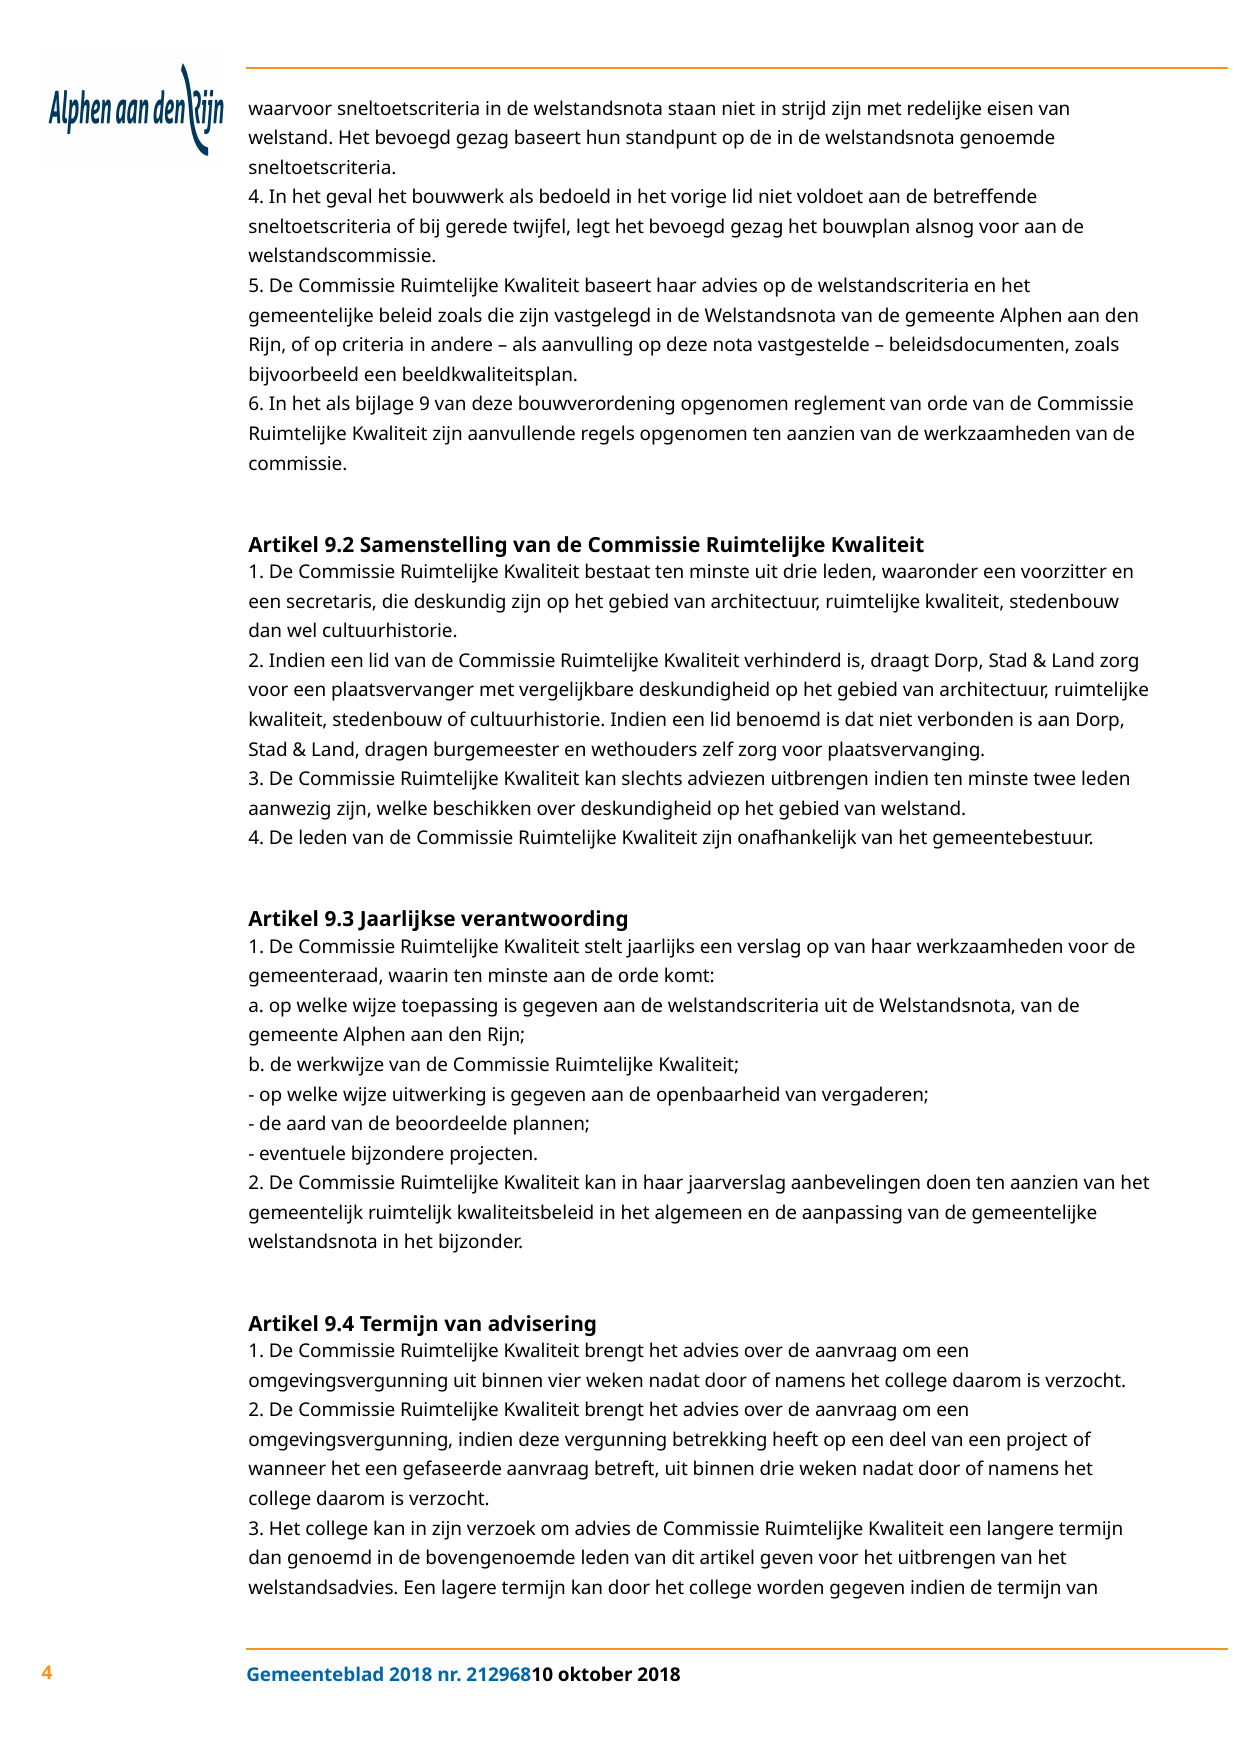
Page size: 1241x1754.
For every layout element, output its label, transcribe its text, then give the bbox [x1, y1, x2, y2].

text 3. Het college kan in zijn verzoek om advies de Commissie Ruimtelijke Kwaliteit een langere termijn dan genoemd in de bovengenoemde leden van dit artikel geven voor het uitbrengen van het welstandsadvies. Een lagere termijn kan door het college worden gegeven indien de termijn van [248, 1515, 1152, 1599]
text 2. De Commissie Ruimtelijke Kwaliteit brengt het advies over de aanvraag om een omgevingsvergunning, indien deze vergunning betrekking heeft op een deel van een project of wanneer het een gefaseerde aanvraag betreft, uit binnen drie weken nadat door of namens het college daarom is verzocht. [248, 1396, 1152, 1511]
text 5. De Commissie Ruimtelijke Kwaliteit baseert haar advies op de welstandscriteria en het gemeentelijke beleid zoals die zijn vastgelegd in de Welstandsnota van de gemeente Alphen aan den Rijn, of op criteria in andere – als aanvulling op deze nota vastgestelde – beleidsdocumenten, zoals bijvoorbeeld een beeldkwaliteitsplan. [248, 272, 1152, 387]
text 4. In het geval het bouwwerk als bedoeld in het vorige lid niet voldoet aan de betreffende sneltoetscriteria of bij gerede twijfel, legt het bevoegd gezag het bouwplan alsnog voor aan de welstandscommissie. [248, 183, 1152, 268]
text Artikel 9.3 Jaarlijkse verantwoording [248, 904, 1152, 933]
text 2. De Commissie Ruimtelijke Kwaliteit kan in haar jaarverslag aanbevelingen doen ten aanzien van het gemeentelijk ruimtelijk kwaliteitsbeleid in het algemeen en de aanpassing van de gemeentelijke welstandsnota in het bijzonder. [248, 1169, 1152, 1254]
text - op welke wijze uitwerking is gegeven aan de openbaarheid van vergaderen; [248, 1081, 1152, 1107]
text 6. In het als bijlage 9 van deze bouwverordening opgenomen reglement van orde van de Commissie Ruimtelijke Kwaliteit zijn aanvullende regels opgenomen ten aanzien van de werkzaamheden van de commissie. [248, 391, 1152, 476]
text - eventuele bijzondere projecten. [248, 1140, 1152, 1166]
text 2. Indien een lid van de Commissie Ruimtelijke Kwaliteit verhinderd is, draagt Dorp, Stad & Land zorg voor een plaatsvervanger met vergelijkbare deskundigheid op het gebied van architectuur, ruimtelijke kwaliteit, stedenbouw of cultuurhistorie. Indien een lid benoemd is dat niet verbonden is aan Dorp, Stad & Land, dragen burgemeester en wethouders zelf zorg voor plaatsvervanging. [248, 647, 1152, 761]
text waarvoor sneltoetscriteria in de welstandsnota staan niet in strijd zijn met redelijke eisen van welstand. Het bevoegd gezag baseert hun standpunt op de in de welstandsnota genoemde sneltoetscriteria. [248, 95, 1152, 180]
text b. de werkwijze van de Commissie Ruimtelijke Kwaliteit; [248, 1051, 1152, 1077]
picture [41, 47, 231, 172]
text Artikel 9.4 Termijn van advisering [248, 1309, 1152, 1337]
text 1. De Commissie Ruimtelijke Kwaliteit stelt jaarlijks een verslag op van haar werkzaamheden voor de gemeenteraad, waarin ten minste aan de orde komt: [248, 933, 1152, 988]
text 3. De Commissie Ruimtelijke Kwaliteit kan slechts adviezen uitbrengen indien ten minste twee leden aanwezig zijn, welke beschikken over deskundigheid op het gebied van welstand. [248, 765, 1152, 821]
text - de aard van de beoordeelde plannen; [248, 1110, 1152, 1136]
text Artikel 9.2 Samenstelling van de Commissie Ruimtelijke Kwaliteit [248, 530, 1152, 558]
text a. op welke wijze toepassing is gegeven aan de welstandscriteria uit de Welstandsnota, van de gemeente Alphen aan den Rijn; [248, 992, 1152, 1047]
text 4. De leden van de Commissie Ruimtelijke Kwaliteit zijn onafhankelijk van het gemeentebestuur. [248, 824, 1152, 850]
text 1. De Commissie Ruimtelijke Kwaliteit bestaat ten minste uit drie leden, waaronder een voorzitter en een secretaris, die deskundig zijn op het gebied van architectuur, ruimtelijke kwaliteit, stedenbouw dan wel cultuurhistorie. [248, 558, 1152, 643]
text 1. De Commissie Ruimtelijke Kwaliteit brengt het advies over de aanvraag om een omgevingsvergunning uit binnen vier weken nadat door of namens het college daarom is verzocht. [248, 1337, 1152, 1392]
